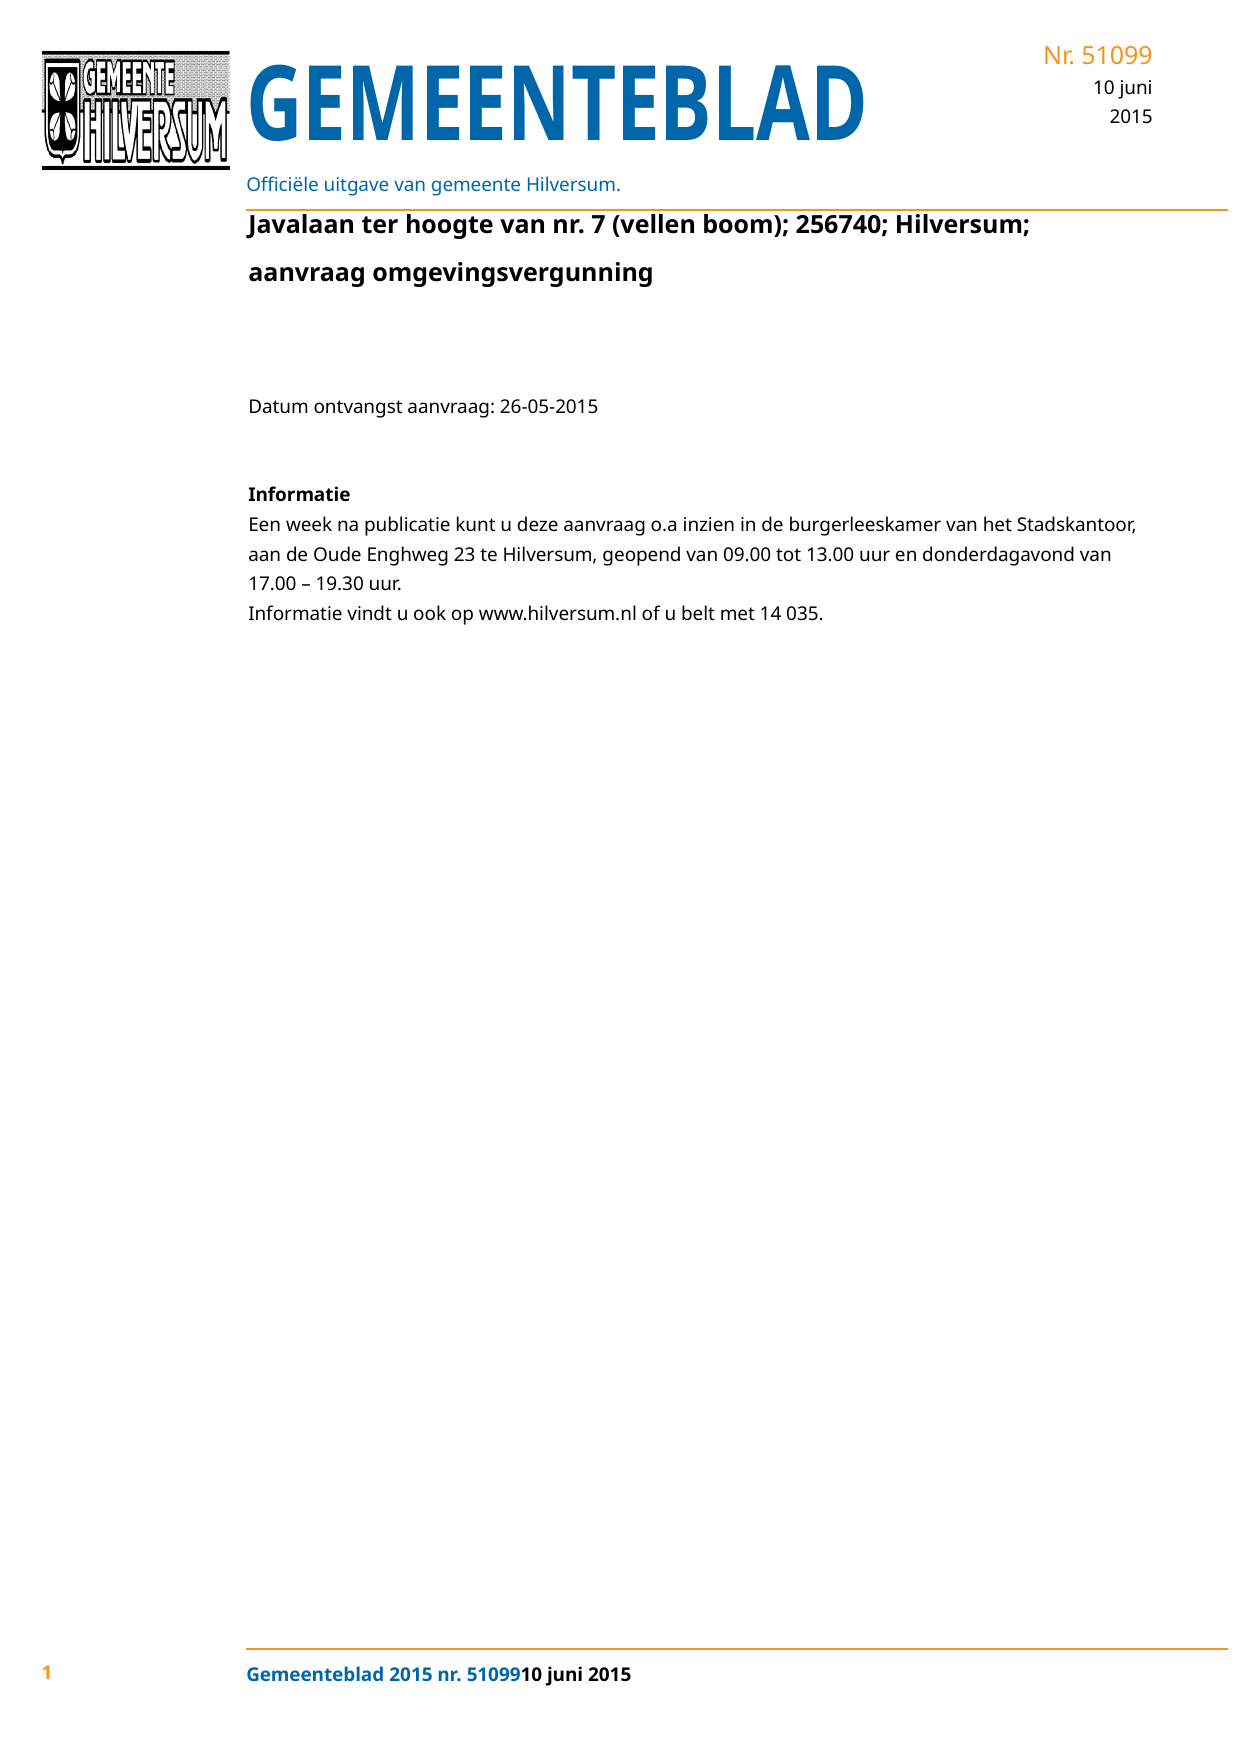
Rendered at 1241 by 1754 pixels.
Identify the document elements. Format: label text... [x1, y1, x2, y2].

picture [41, 47, 231, 172]
text aan de Oude Enghweg 23 te Hilversum, geopend van 09.00 tot 13.00 uur en donderdagavond van 17.00 – 19.30 uur. [248, 541, 1152, 596]
text Een week na publicatie kunt u deze aanvraag o.a inzien in de burgerleeskamer van het Stadskantoor, [248, 511, 1152, 537]
text Datum ontvangst aanvraag: 26-05-2015 [248, 393, 1152, 419]
text Informatie [248, 482, 1152, 507]
text Javalaan ter hoogte van nr. 7 (vellen boom); 256740; Hilversum; aanvraag omgevingsvergunning [248, 211, 1152, 288]
text Informatie vindt u ook op www.hilversum.nl of u belt met 14 035. [248, 600, 1152, 626]
